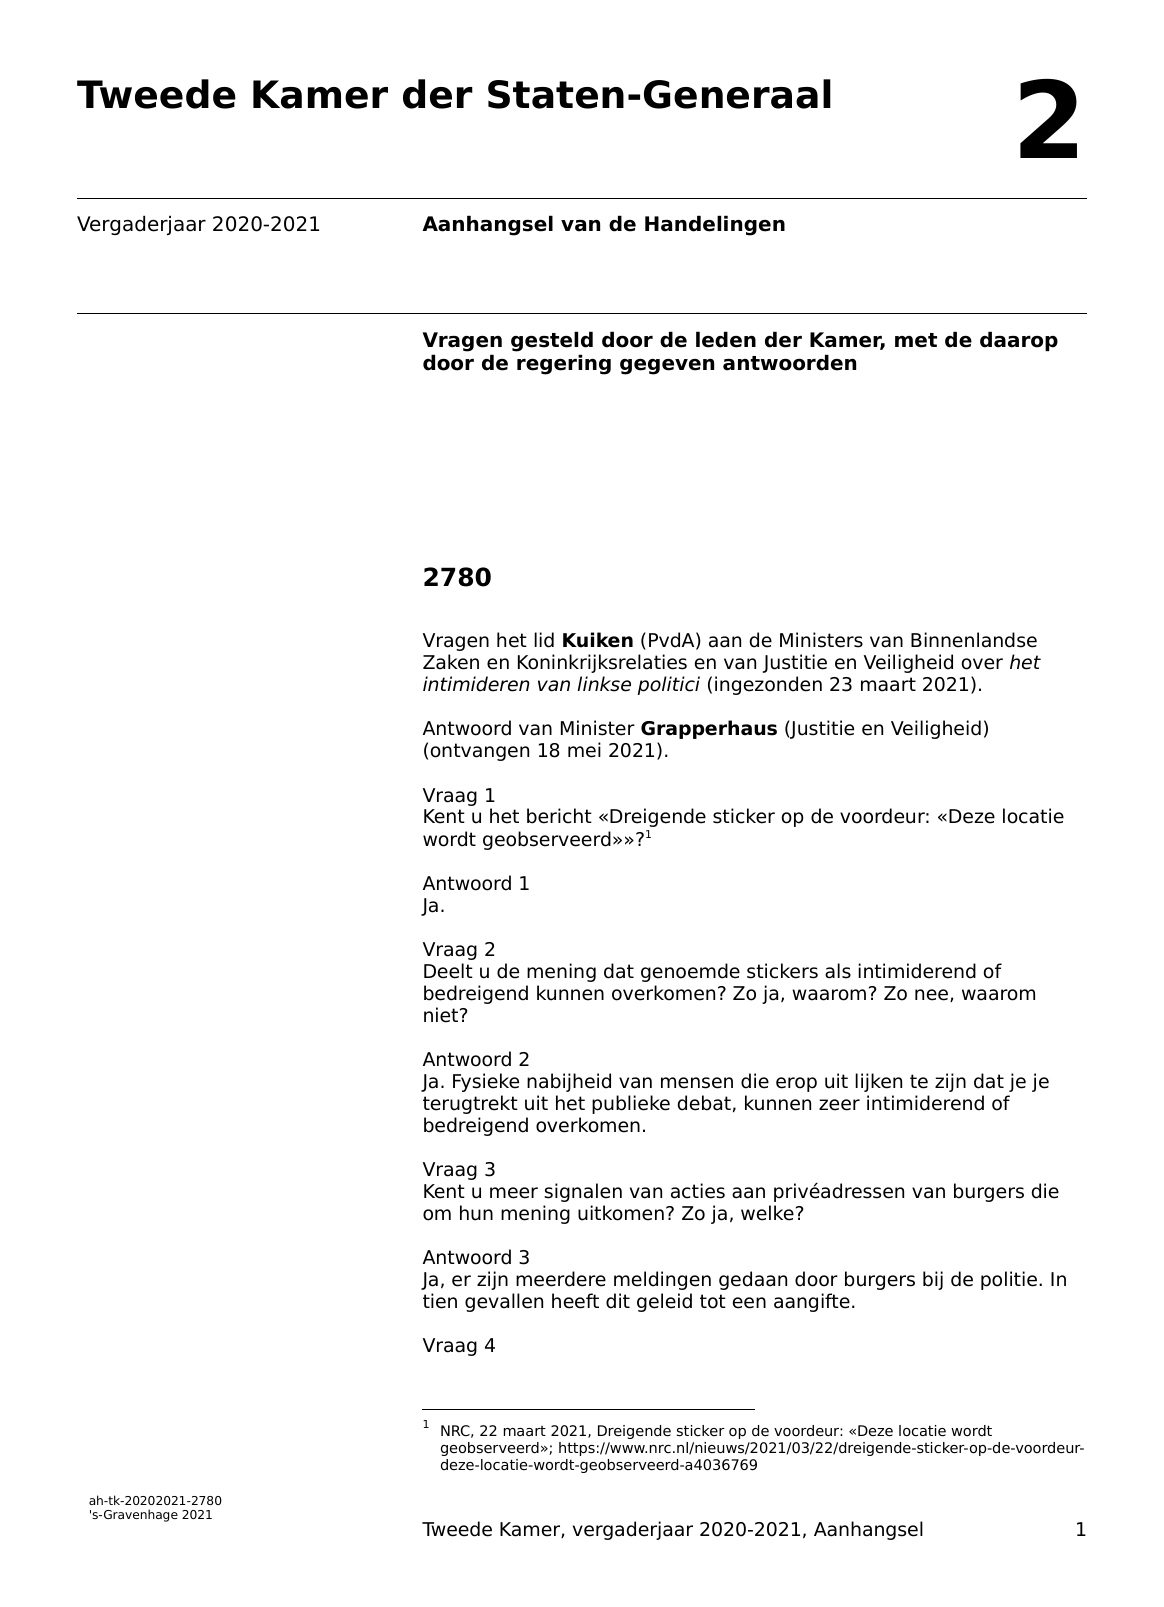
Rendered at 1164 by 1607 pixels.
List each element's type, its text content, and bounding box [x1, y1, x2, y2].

text 's-Gravenhage 2021 [88, 1508, 323, 1522]
text Antwoord van Minister Grapperhaus (Justitie en Veiligheid) (ontvangen 18 mei 2021). [422, 718, 1087, 762]
text Vraag 3 [422, 1159, 1087, 1181]
text Vraag 2 [422, 939, 1087, 961]
table_cell Vragen gesteld door de leden der Kamer, met de daarop door de regering gegeven antwoorden [422, 314, 1087, 375]
text Vraag 1 [422, 784, 1087, 806]
table_cell [77, 314, 422, 375]
text Antwoord 1 [422, 873, 1087, 894]
text Ja. Fysieke nabijheid van mensen die erop uit lijken te zijn dat je je terugtrekt uit het publieke debat, kunnen zeer intimiderend of bedreigend overkomen. [422, 1071, 1087, 1137]
table_cell Vergaderjaar 2020-2021 [77, 199, 422, 313]
text Antwoord 2 [422, 1049, 1087, 1071]
text Ja. [422, 894, 1087, 917]
text Ja, er zijn meerdere meldingen gedaan door burgers bij de politie. In tien gevallen heeft dit geleid tot een aangifte. [422, 1269, 1087, 1313]
text Antwoord 3 [422, 1247, 1087, 1269]
text Vraag 4 [422, 1335, 1087, 1357]
table_header Tweede Kamer der Staten-Generaal [77, 59, 886, 198]
text Vragen het lid Kuiken (PvdA) aan de Ministers van Binnenlandse Zaken en Koninkrijksrelaties en van Justitie en Veiligheid over het intimideren van linkse politici (ingezonden 23 maart 2021). [422, 630, 1087, 696]
text Deelt u de mening dat genoemde stickers als intimiderend of bedreigend kunnen overkomen? Zo ja, waarom? Zo nee, waarom niet? [422, 961, 1087, 1027]
text NRC, 22 maart 2021, Dreigende sticker op de voordeur: «Deze locatie wordt geobserveerd»; https://www.nrc.nl/nieuws/2021/03/22/dreigende-sticker-op-de-voordeur-deze-locatie-wordt-geobserveerd-a4036769 [422, 1418, 1087, 1474]
table_cell Aanhangsel van de Handelingen [422, 199, 1087, 313]
text ah-tk-20202021-2780 [88, 1494, 323, 1508]
text 2780 [422, 563, 1087, 592]
text Kent u meer signalen van acties aan privéadressen van burgers die om hun mening uitkomen? Zo ja, welke? [422, 1181, 1087, 1225]
text Kent u het bericht «Dreigende sticker op de voordeur: «Deze locatie wordt geobserveerd»»? [422, 806, 1087, 850]
table_header 2 [886, 59, 1087, 198]
